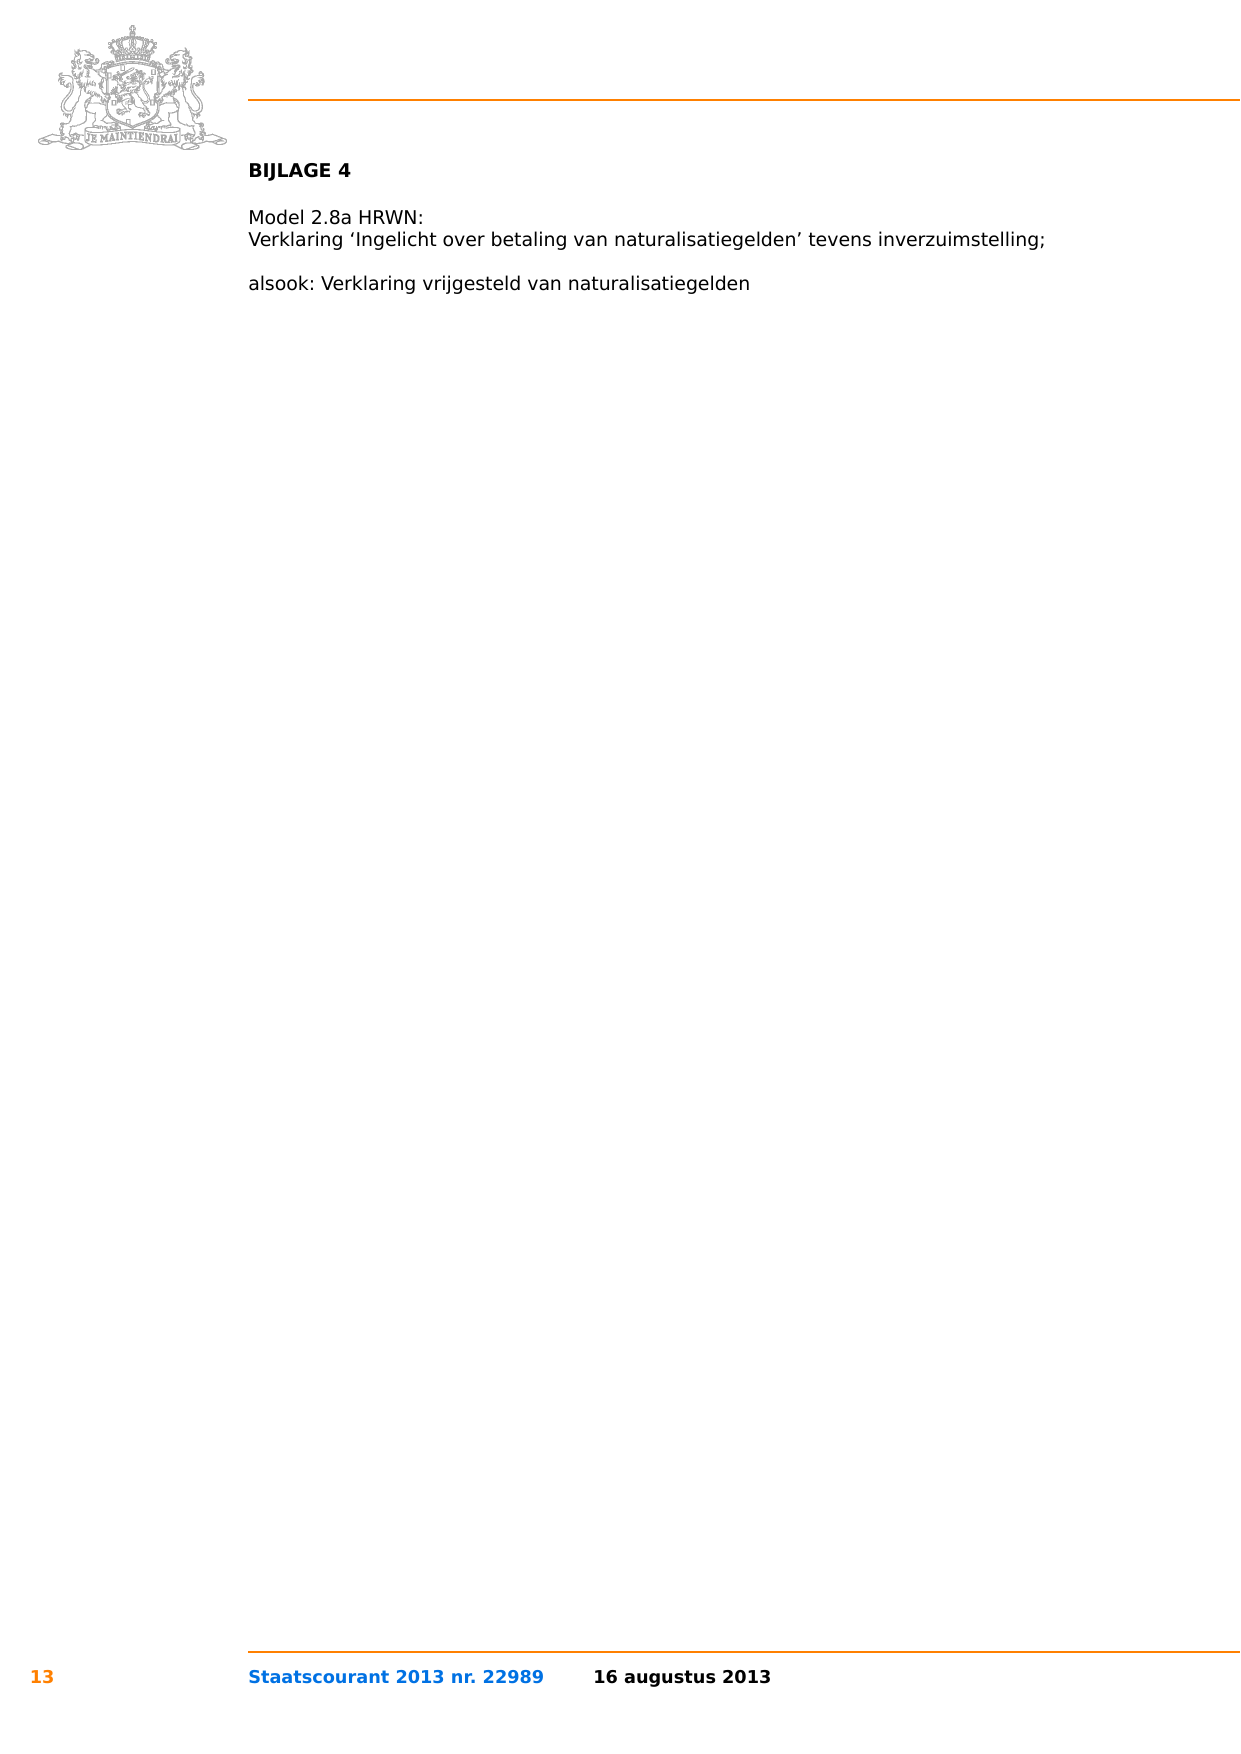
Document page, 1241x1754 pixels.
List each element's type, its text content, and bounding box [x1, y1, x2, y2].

subtitle BIJLAGE 4 [248, 160, 1163, 182]
picture [38, 25, 227, 150]
text Model 2.8a HRWN: [248, 207, 1163, 229]
text alsook: Verklaring vrijgesteld van naturalisatiegelden [248, 273, 1163, 295]
text Verklaring ‘Ingelicht over betaling van naturalisatiegelden’ tevens inverzuimstelling; [248, 229, 1163, 251]
